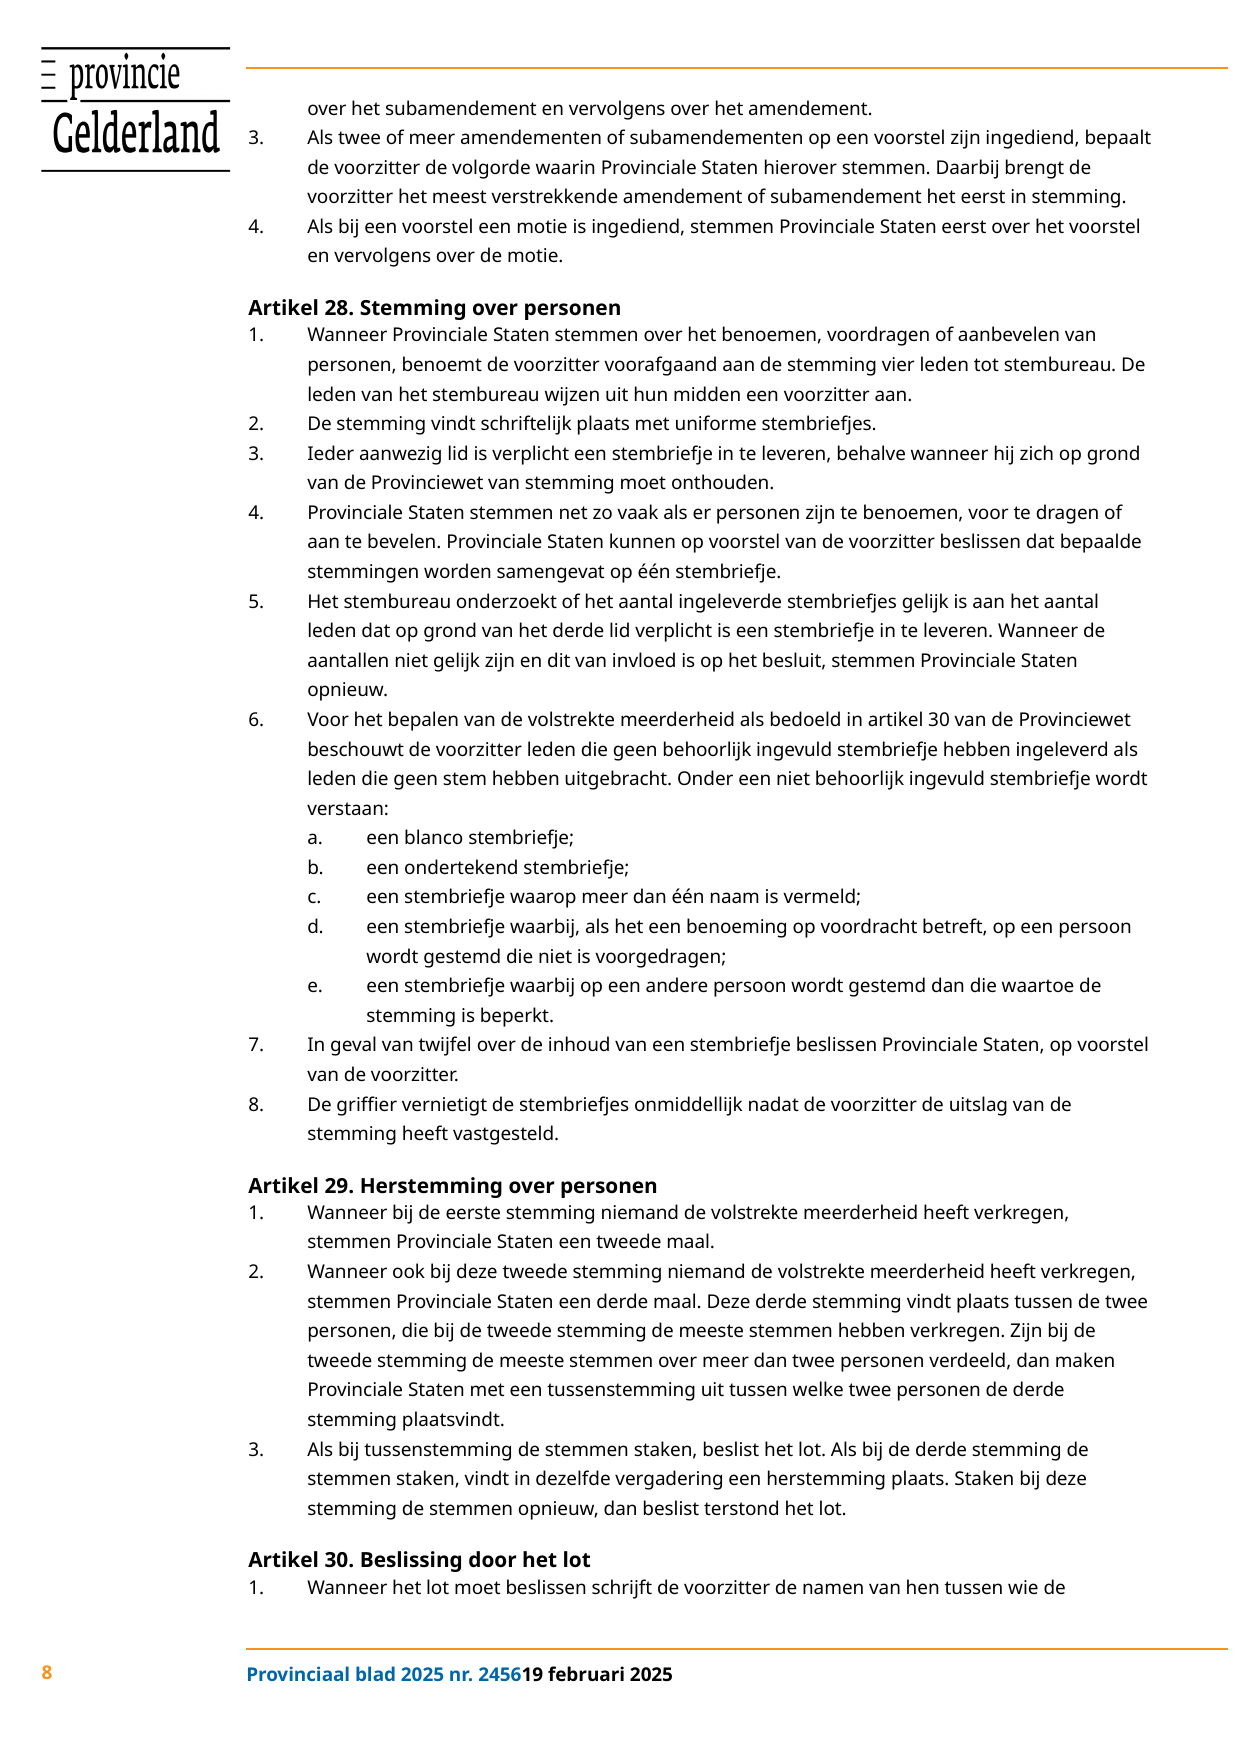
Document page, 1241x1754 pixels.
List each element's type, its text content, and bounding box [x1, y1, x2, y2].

list een ondertekend stembriefje; [307, 854, 1152, 880]
list Als bij een voorstel een motie is ingediend, stemmen Provinciale Staten eerst over het voorstel en vervolgens over de motie. [248, 213, 1152, 268]
list over het subamendement en vervolgens over het amendement. [248, 95, 1152, 121]
list De stemming vindt schriftelijk plaats met uniforme stembriefjes. [248, 410, 1152, 436]
list In geval van twijfel over de inhoud van een stembriefje beslissen Provinciale Staten, op voorstel van de voorzitter. [248, 1032, 1152, 1087]
list Als twee of meer amendementen of subamendementen op een voorstel zijn ingediend, bepaalt de voorzitter de volgorde waarin Provinciale Staten hierover stemmen. Daarbij brengt de voorzitter het meest verstrekkende amendement of subamendement het eerst in stemming. [248, 124, 1152, 209]
text Artikel 30. Beslissing door het lot [248, 1545, 1152, 1574]
list Wanneer bij de eerste stemming niemand de volstrekte meerderheid heeft verkregen, stemmen Provinciale Staten een tweede maal. [248, 1199, 1152, 1254]
list een blanco stembriefje; [307, 824, 1152, 850]
text Artikel 29. Herstemming over personen [248, 1171, 1152, 1199]
list Als bij tussenstemming de stemmen staken, beslist het lot. Als bij de derde stemming de stemmen staken, vindt in dezelfde vergadering een herstemming plaats. Staken bij deze stemming de stemmen opnieuw, dan beslist terstond het lot. [248, 1436, 1152, 1521]
list Provinciale Staten stemmen net zo vaak als er personen zijn te benoemen, voor te dragen of aan te bevelen. Provinciale Staten kunnen op voorstel van de voorzitter beslissen dat bepaalde stemmingen worden samengevat op één stembriefje. [248, 499, 1152, 584]
list De griffier vernietigt de stembriefjes onmiddellijk nadat de voorzitter de uitslag van de stemming heeft vastgesteld. [248, 1091, 1152, 1146]
list een stembriefje waarbij op een andere persoon wordt gestemd dan die waartoe de stemming is beperkt. [307, 972, 1152, 1028]
list een stembriefje waarbij, als het een benoeming op voordracht betreft, op een persoon wordt gestemd die niet is voorgedragen; [307, 913, 1152, 968]
text Artikel 28. Stemming over personen [248, 293, 1152, 322]
list Wanneer ook bij deze tweede stemming niemand de volstrekte meerderheid heeft verkregen, stemmen Provinciale Staten een derde maal. Deze derde stemming vindt plaats tussen de twee personen, die bij de tweede stemming de meeste stemmen hebben verkregen. Zijn bij de tweede stemming de meeste stemmen over meer dan twee personen verdeeld, dan maken Provinciale Staten met een tussenstemming uit tussen welke twee personen de derde stemming plaatsvindt. [248, 1258, 1152, 1432]
picture [41, 47, 231, 172]
list Wanneer Provinciale Staten stemmen over het benoemen, voordragen of aanbevelen van personen, benoemt de voorzitter voorafgaand aan de stemming vier leden tot stembureau. De leden van het stembureau wijzen uit hun midden een voorzitter aan. [248, 322, 1152, 406]
list Voor het bepalen van de volstrekte meerderheid als bedoeld in artikel 30 van de Provinciewet beschouwt de voorzitter leden die geen behoorlijk ingevuld stembriefje hebben ingeleverd als leden die geen stem hebben uitgebracht. Onder een niet behoorlijk ingevuld stembriefje wordt verstaan: [248, 706, 1152, 821]
list Het stembureau onderzoekt of het aantal ingeleverde stembriefjes gelijk is aan het aantal leden dat op grond van het derde lid verplicht is een stembriefje in te leveren. Wanneer de aantallen niet gelijk zijn en dit van invloed is op het besluit, stemmen Provinciale Staten opnieuw. [248, 588, 1152, 702]
list een stembriefje waarop meer dan één naam is vermeld; [307, 884, 1152, 909]
list Ieder aanwezig lid is verplicht een stembriefje in te leveren, behalve wanneer hij zich op grond van de Provinciewet van stemming moet onthouden. [248, 440, 1152, 495]
list Wanneer het lot moet beslissen schrijft de voorzitter de namen van hen tussen wie de [248, 1574, 1152, 1599]
